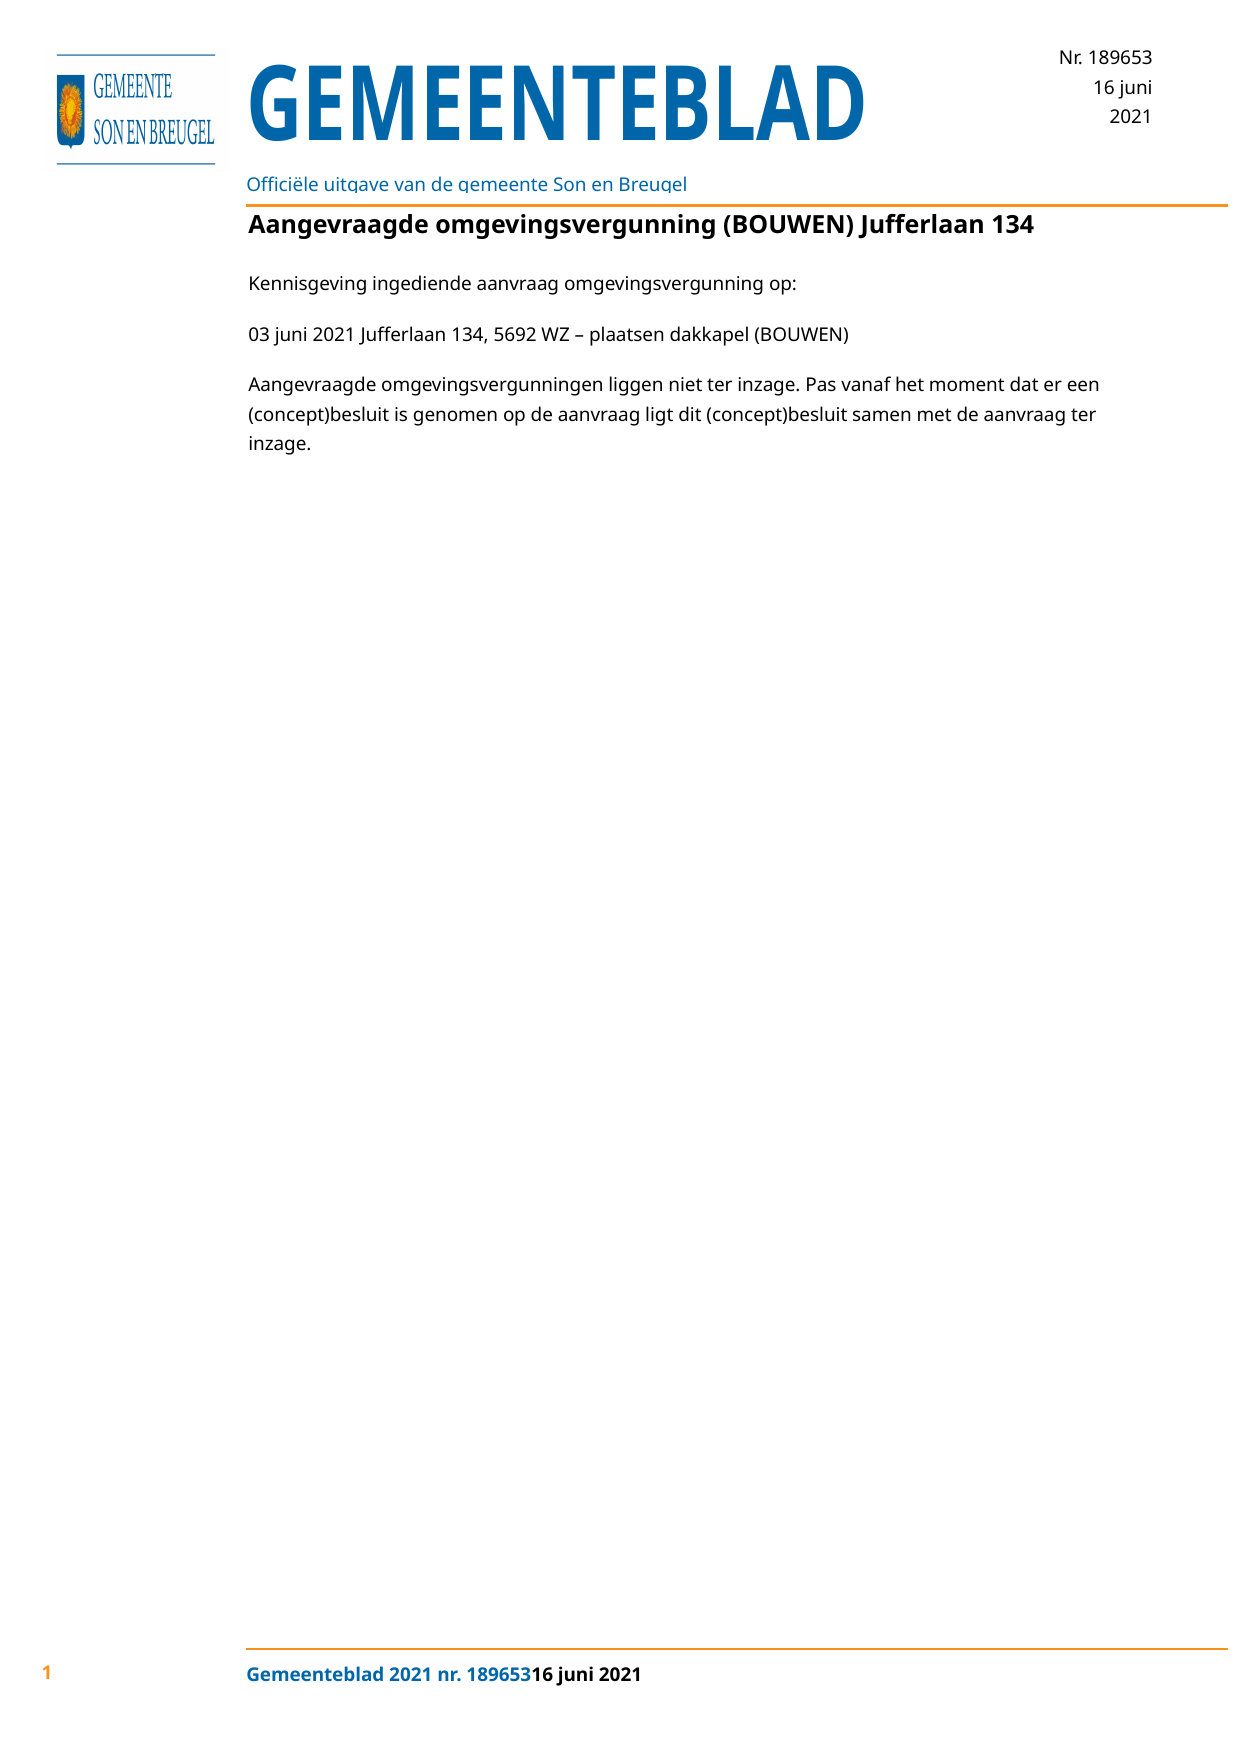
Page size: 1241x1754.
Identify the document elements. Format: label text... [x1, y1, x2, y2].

text Kennisgeving ingediende aanvraag omgevingsvergunning op: [248, 270, 1152, 296]
text 03 juni 2021 Jufferlaan 134, 5692 WZ – plaatsen dakkapel (BOUWEN) [248, 321, 1152, 346]
text Aangevraagde omgevingsvergunningen liggen niet ter inzage. Pas vanaf het moment dat er een (concept)besluit is genomen op de aanvraag ligt dit (concept)besluit samen met de aanvraag ter inzage. [248, 371, 1152, 456]
picture [41, 47, 231, 172]
text Aangevraagde omgevingsvergunning (BOUWEN) Jufferlaan 134 [248, 207, 1152, 241]
